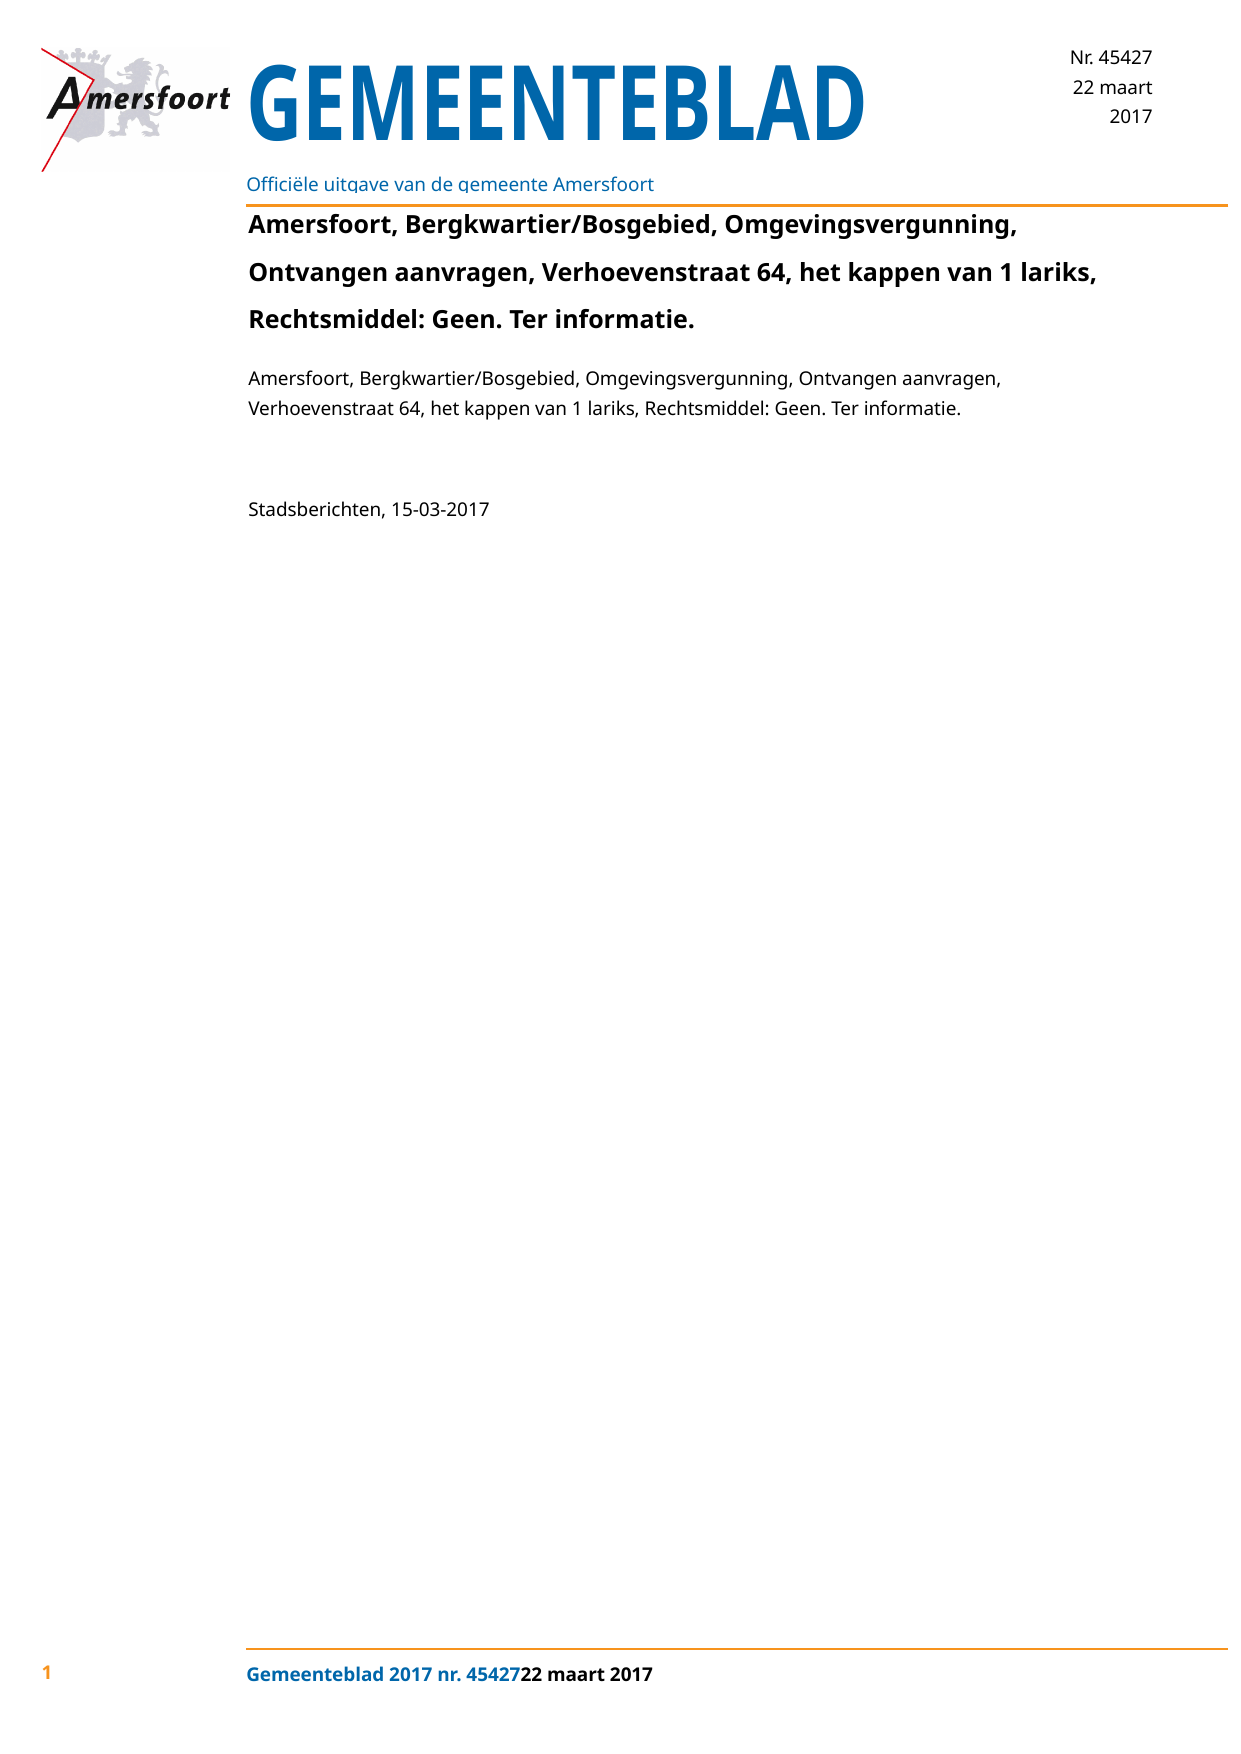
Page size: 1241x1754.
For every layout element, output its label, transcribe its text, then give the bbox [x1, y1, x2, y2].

text Amersfoort, Bergkwartier/Bosgebied, Omgevingsvergunning, Ontvangen aanvragen, Verhoevenstraat 64, het kappen van 1 lariks, Rechtsmiddel: Geen. Ter informatie. [248, 207, 1152, 336]
text Stadsberichten, 15-03-2017 [248, 496, 1152, 522]
text Amersfoort, Bergkwartier/Bosgebied, Omgevingsvergunning, Ontvangen aanvragen, Verhoevenstraat 64, het kappen van 1 lariks, Rechtsmiddel: Geen. Ter informatie. [248, 366, 1152, 421]
picture [41, 47, 231, 172]
